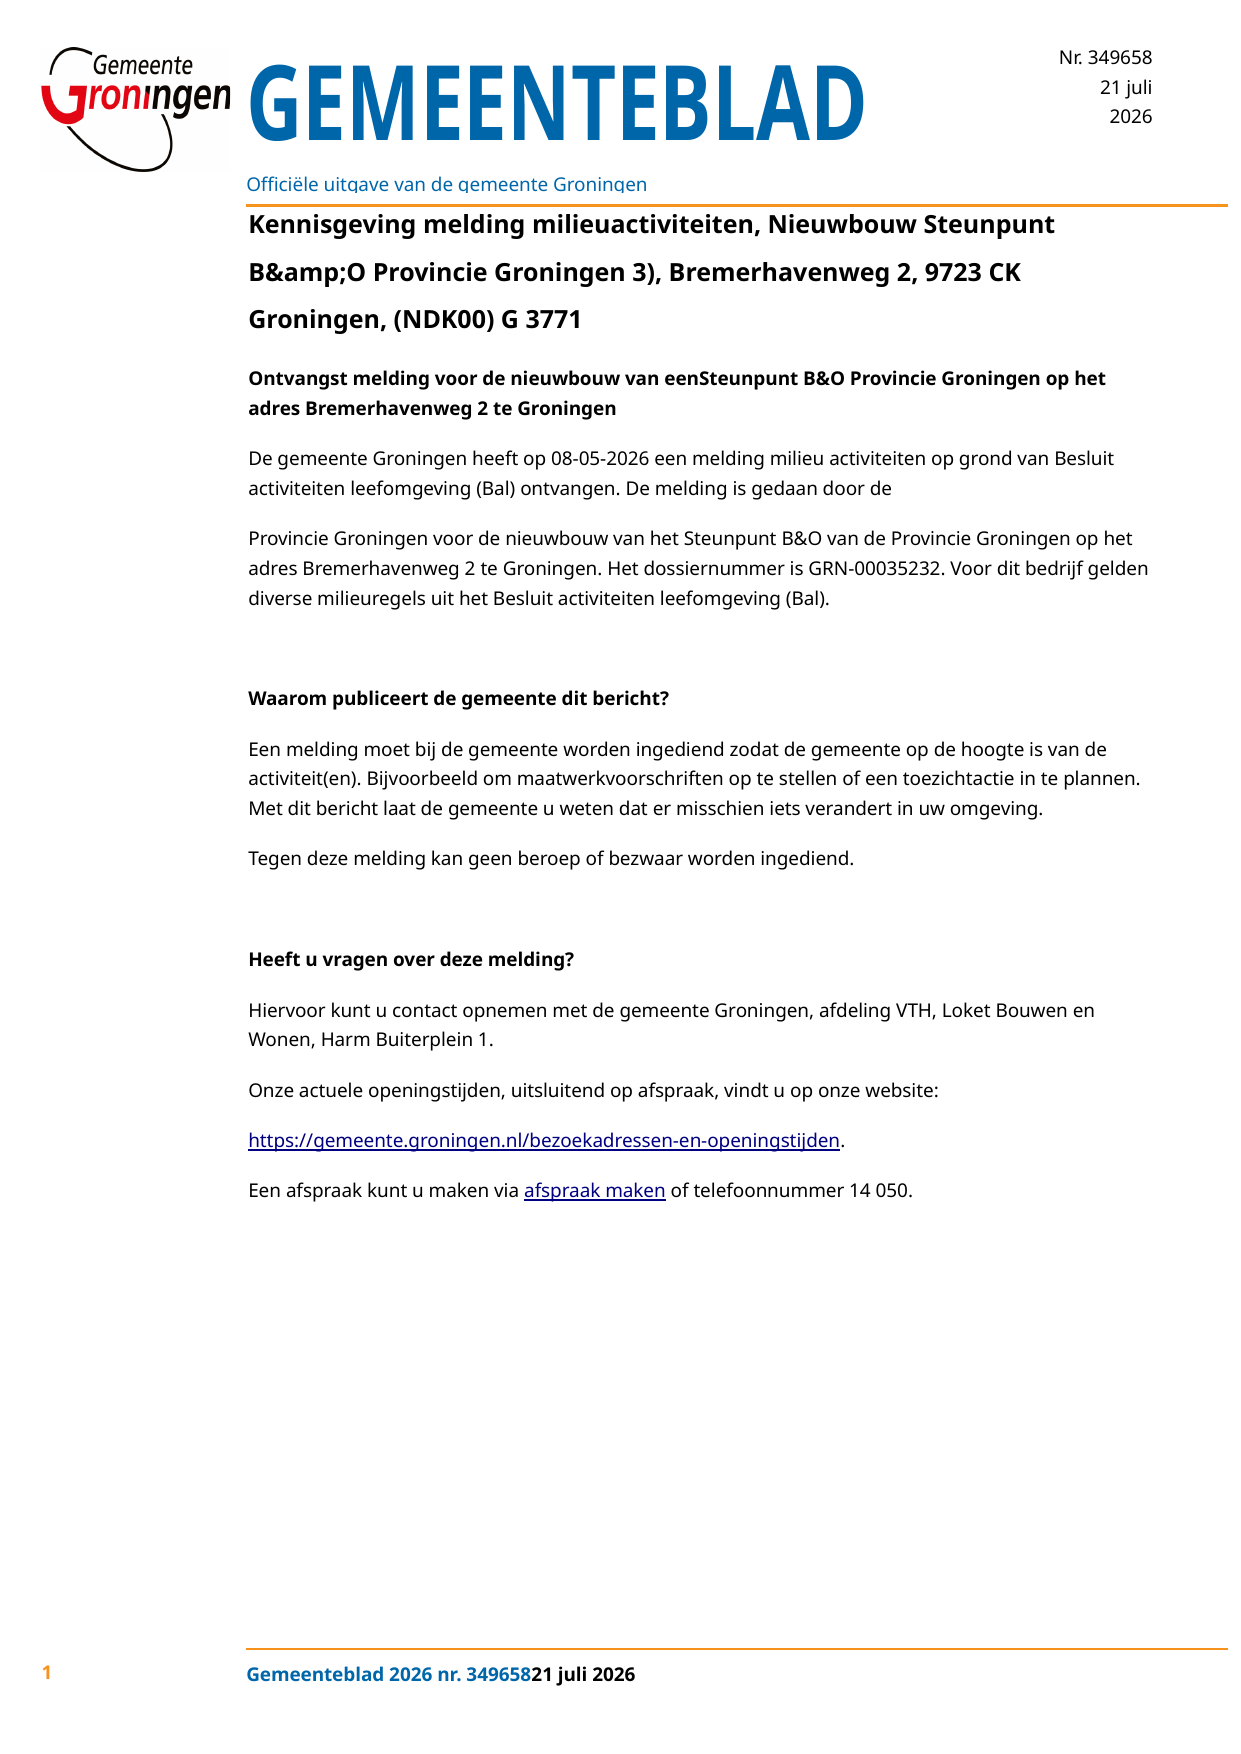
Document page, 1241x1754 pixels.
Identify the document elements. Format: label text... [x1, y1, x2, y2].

text Provincie Groningen voor de nieuwbouw van het Steunpunt B&O van de Provincie Groningen op het adres Bremerhavenweg 2 te Groningen. Het dossiernummer is GRN-00035232. Voor dit bedrijf gelden diverse milieuregels uit het Besluit activiteiten leefomgeving (Bal). [248, 526, 1152, 610]
text Waarom publiceert de gemeente dit bericht? [248, 686, 1152, 711]
text Een melding moet bij de gemeente worden ingediend zodat de gemeente op de hoogte is van de activiteit(en). Bijvoorbeeld om maatwerkvoorschriften op te stellen of een toezichtactie in te plannen. Met dit bericht laat de gemeente u weten dat er misschien iets verandert in uw omgeving. [248, 736, 1152, 821]
text Tegen deze melding kan geen beroep of bezwaar worden ingediend. [248, 846, 1152, 871]
text Ontvangst melding voor de nieuwbouw van eenSteunpunt B&O Provincie Groningen op het adres Bremerhavenweg 2 te Groningen [248, 366, 1152, 421]
text De gemeente Groningen heeft op 08-05-2026 een melding milieu activiteiten op grond van Besluit activiteiten leefomgeving (Bal) ontvangen. De melding is gedaan door de [248, 446, 1152, 501]
picture [41, 47, 231, 172]
text Heeft u vragen over deze melding? [248, 946, 1152, 972]
text Hiervoor kunt u contact opnemen met de gemeente Groningen, afdeling VTH, Loket Bouwen en Wonen, Harm Buiterplein 1. [248, 997, 1152, 1052]
text https://gemeente.groningen.nl/bezoekadressen-en-openingstijden. [248, 1127, 1152, 1153]
text Kennisgeving melding milieuactiviteiten, Nieuwbouw Steunpunt B&amp;O Provincie Groningen 3), Bremerhavenweg 2, 9723 CK Groningen, (NDK00) G 3771 [248, 207, 1152, 336]
text Onze actuele openingstijden, uitsluitend op afspraak, vindt u op onze website: [248, 1077, 1152, 1102]
text Een afspraak kunt u maken via afspraak maken of telefoonnummer 14 050. [248, 1178, 1152, 1203]
